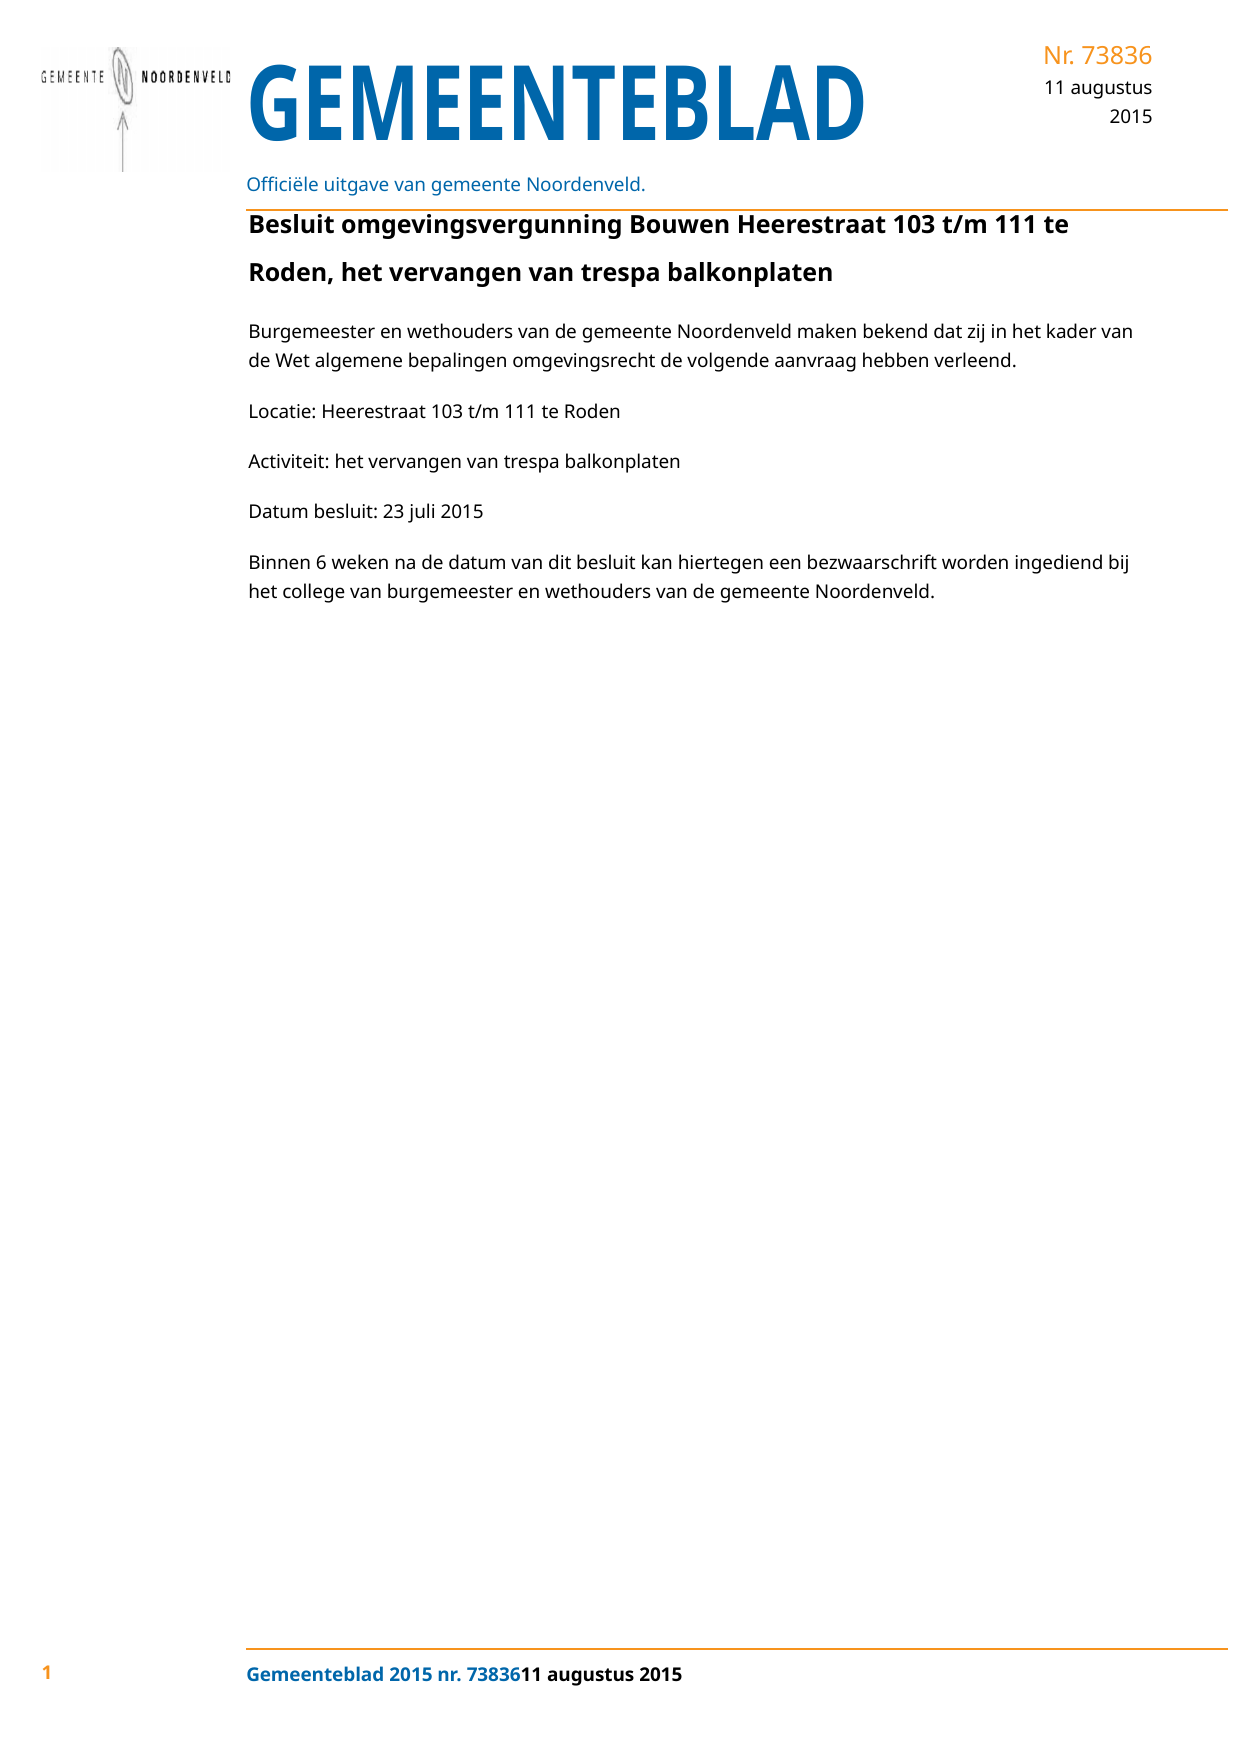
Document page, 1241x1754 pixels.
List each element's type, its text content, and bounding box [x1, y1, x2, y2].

text Binnen 6 weken na de datum van dit besluit kan hiertegen een bezwaarschrift worden ingediend bij het college van burgemeester en wethouders van de gemeente Noordenveld. [248, 549, 1152, 604]
text Datum besluit: 23 juli 2015 [248, 499, 1152, 524]
text Activiteit: het vervangen van trespa balkonplaten [248, 448, 1152, 474]
text Besluit omgevingsvergunning Bouwen Heerestraat 103 t/m 111 te Roden, het vervangen van trespa balkonplaten [248, 211, 1152, 288]
picture [41, 47, 231, 172]
text Burgemeester en wethouders van de gemeente Noordenveld maken bekend dat zij in het kader van de Wet algemene bepalingen omgevingsrecht de volgende aanvraag hebben verleend. [248, 318, 1152, 373]
text Locatie: Heerestraat 103 t/m 111 te Roden [248, 398, 1152, 424]
